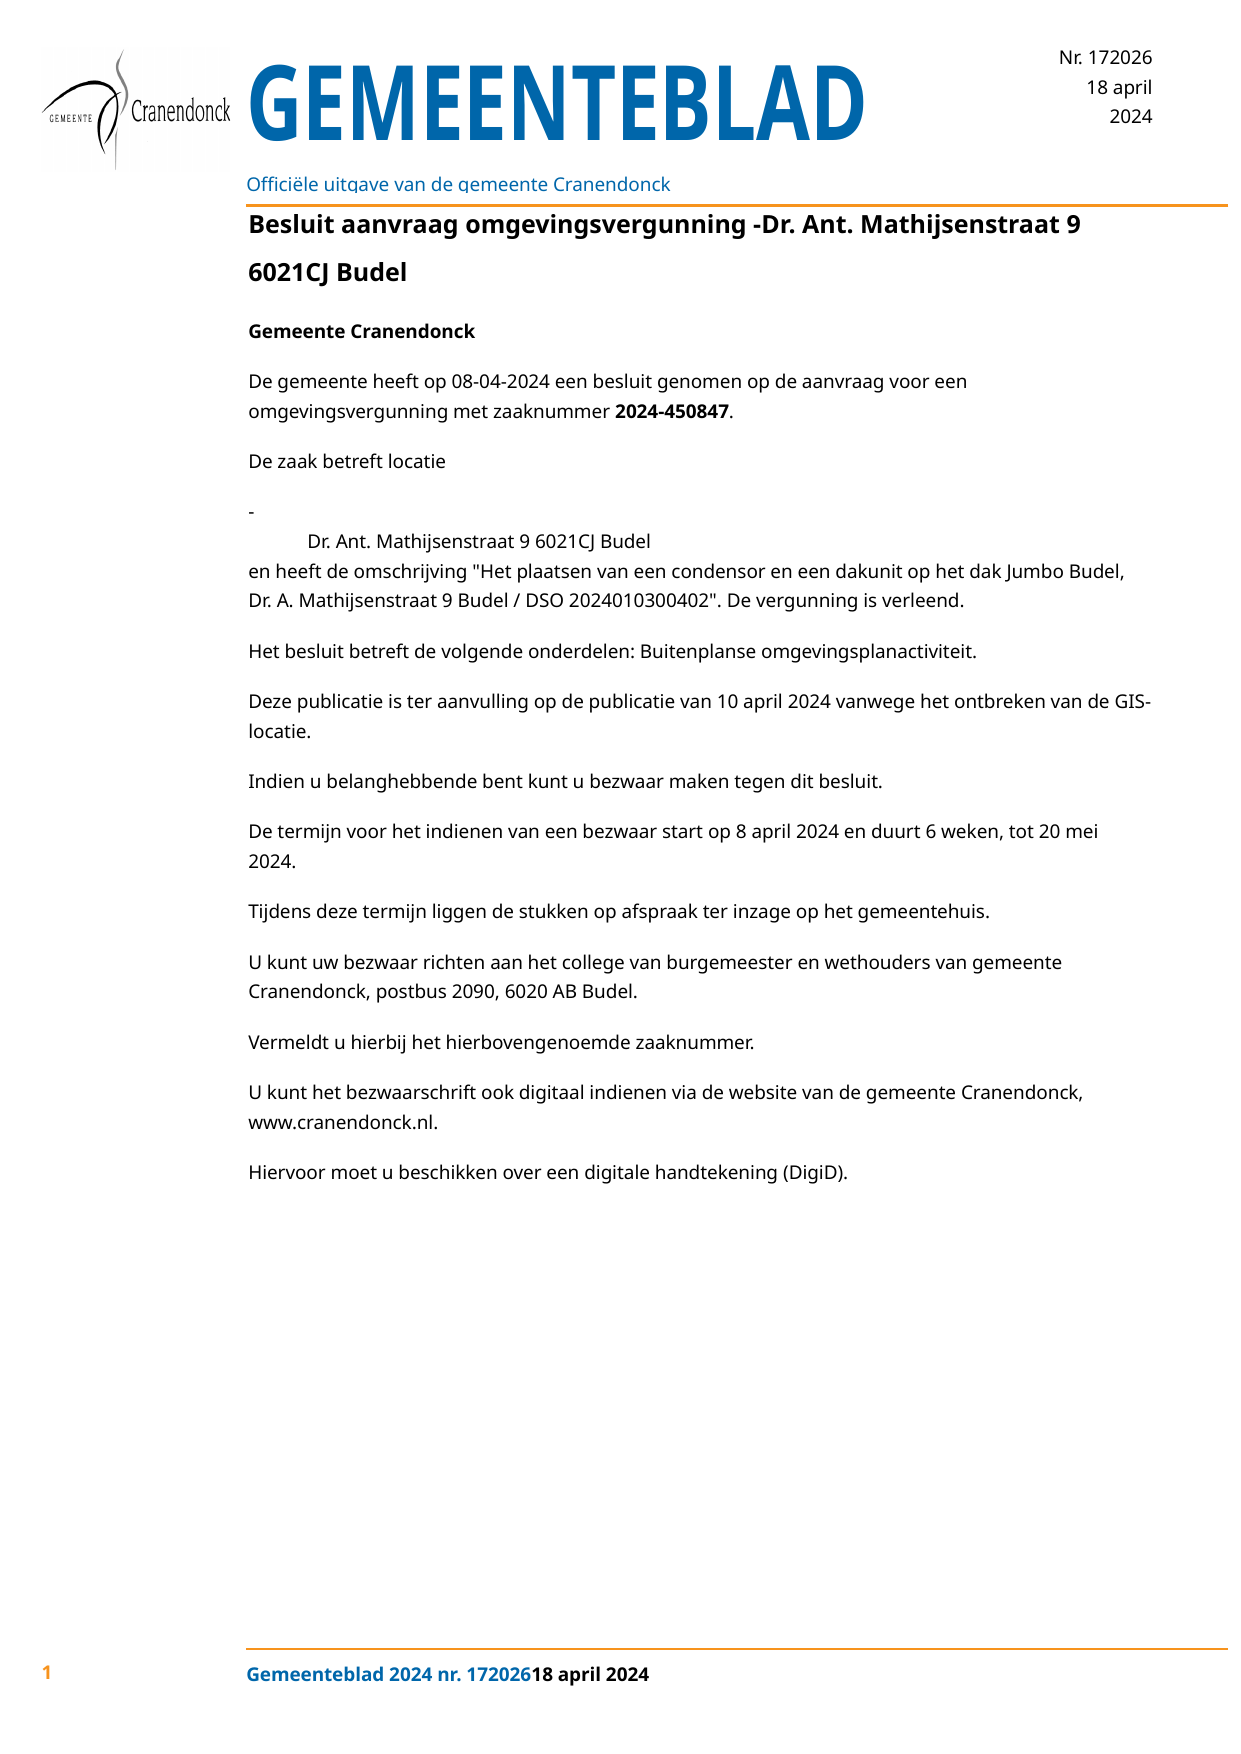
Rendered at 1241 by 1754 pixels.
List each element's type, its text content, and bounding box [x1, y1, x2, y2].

text U kunt uw bezwaar richten aan het college van burgemeester en wethouders van gemeente Cranendonck, postbus 2090, 6020 AB Budel. [248, 949, 1152, 1004]
text en heeft de omschrijving "Het plaatsen van een condensor en een dakunit op het dak Jumbo Budel, Dr. A. Mathijsenstraat 9 Budel / DSO 2024010300402". De vergunning is verleend. [248, 558, 1152, 613]
text Vermeldt u hierbij het hierbovengenoemde zaaknummer. [248, 1029, 1152, 1055]
text Hiervoor moet u beschikken over een digitale handtekening (DigiD). [248, 1159, 1152, 1185]
text De termijn voor het indienen van een bezwaar start op 8 april 2024 en duurt 6 weken, tot 20 mei 2024. [248, 819, 1152, 874]
list Dr. Ant. Mathijsenstraat 9 6021CJ Budel [248, 528, 1152, 554]
text Het besluit betreft de volgende onderdelen: Buitenplanse omgevingsplanactiviteit. [248, 638, 1152, 664]
text U kunt het bezwaarschrift ook digitaal indienen via de website van de gemeente Cranendonck, www.cranendonck.nl. [248, 1079, 1152, 1135]
text Tijdens deze termijn liggen de stukken op afspraak ter inzage op het gemeentehuis. [248, 899, 1152, 924]
text Indien u belanghebbende bent kunt u bezwaar maken tegen dit besluit. [248, 768, 1152, 794]
text Gemeente Cranendonck [248, 318, 1152, 344]
text De gemeente heeft op 08-04-2024 een besluit genomen op de aanvraag voor een omgevingsvergunning met zaaknummer 2024-450847. [248, 368, 1152, 424]
text Deze publicatie is ter aanvulling op de publicatie van 10 april 2024 vanwege het ontbreken van de GIS-locatie. [248, 688, 1152, 744]
text De zaak betreft locatie [248, 448, 1152, 474]
picture [41, 47, 231, 172]
text Besluit aanvraag omgevingsvergunning -Dr. Ant. Mathijsenstraat 9 6021CJ Budel [248, 207, 1152, 288]
